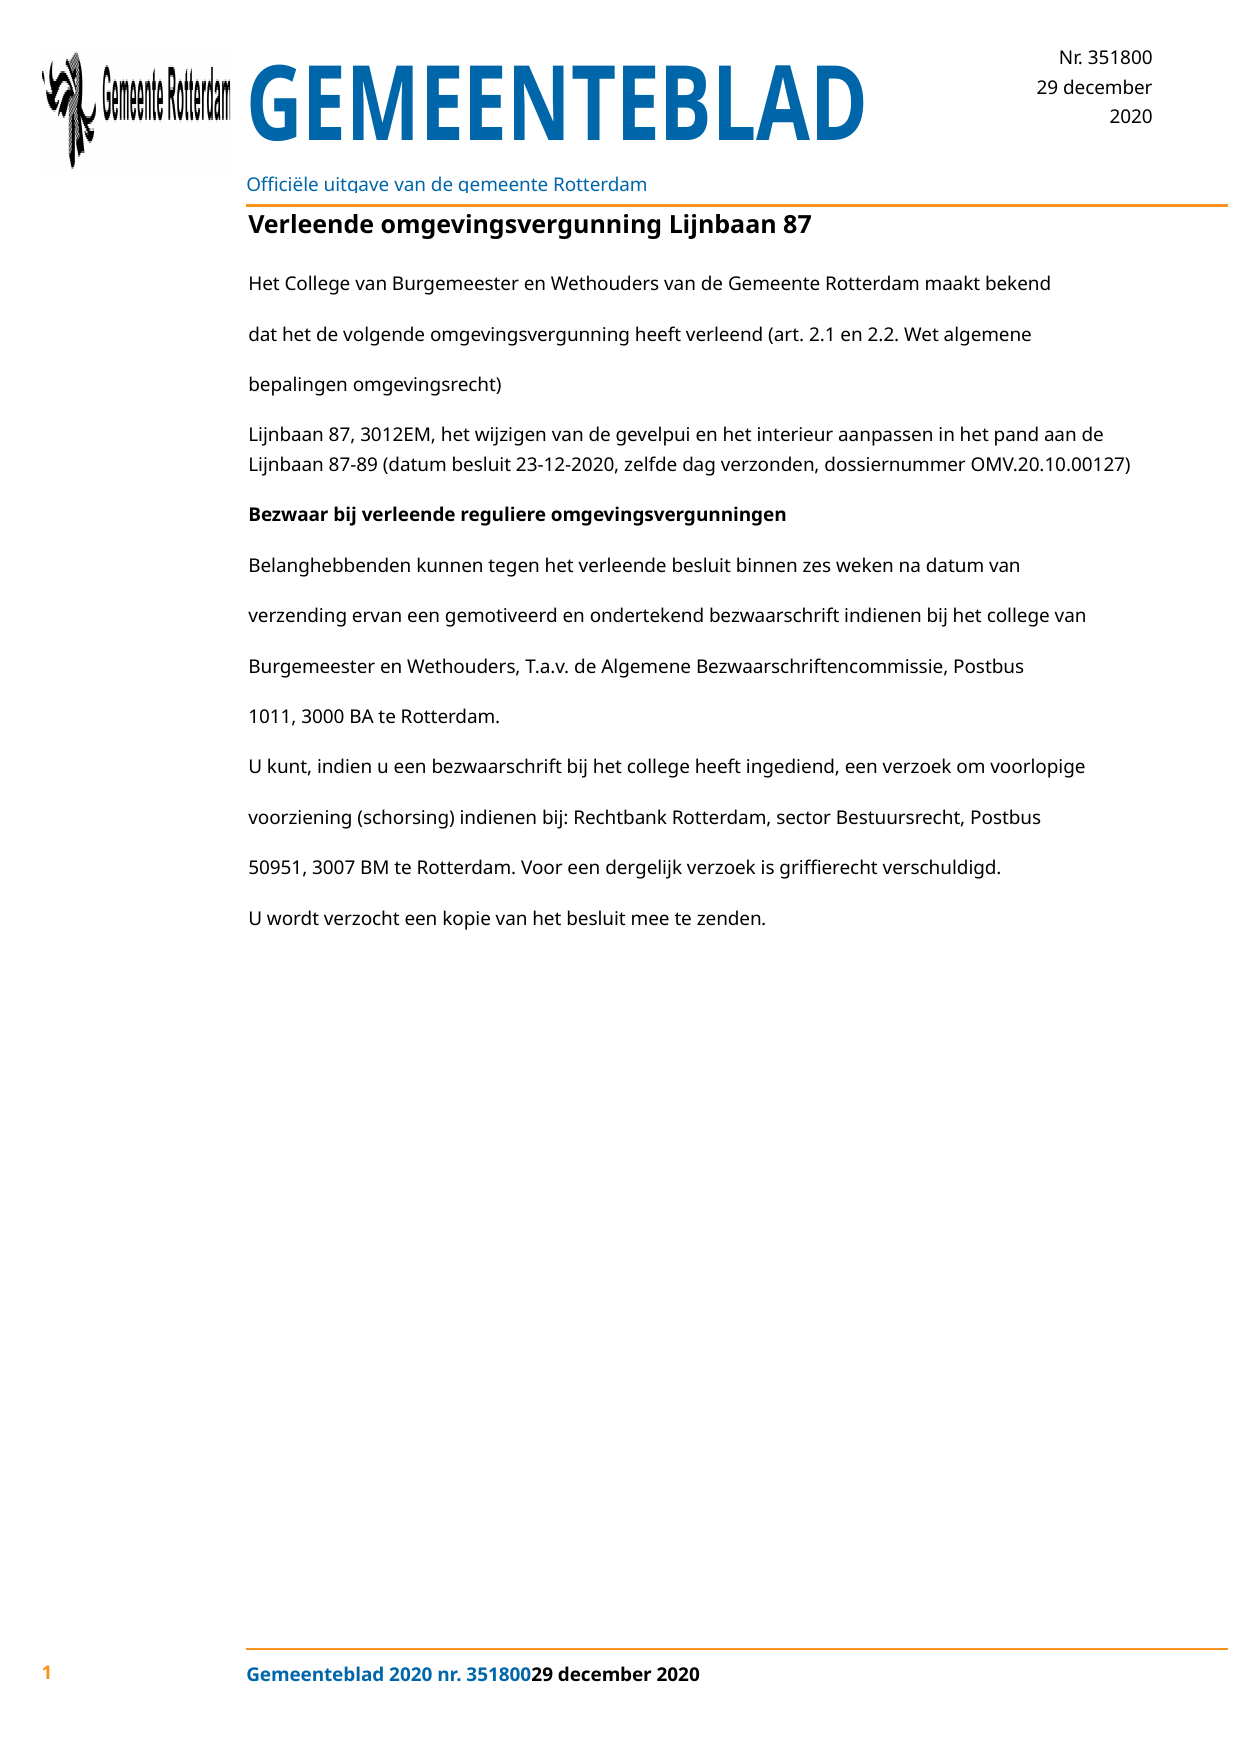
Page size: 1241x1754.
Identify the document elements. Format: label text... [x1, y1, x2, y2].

picture [41, 47, 231, 172]
text Lijnbaan 87, 3012EM, het wijzigen van de gevelpui en het interieur aanpassen in het pand aan de Lijnbaan 87-89 (datum besluit 23-12-2020, zelfde dag verzonden, dossiernummer OMV.20.10.00127) [248, 422, 1152, 477]
text Burgemeester en Wethouders, T.a.v. de Algemene Bezwaarschriftencommissie, Postbus [248, 653, 1152, 678]
text 1011, 3000 BA te Rotterdam. [248, 703, 1152, 729]
text U kunt, indien u een bezwaarschrift bij het college heeft ingediend, een verzoek om voorlopige [248, 754, 1152, 779]
text Het College van Burgemeester en Wethouders van de Gemeente Rotterdam maakt bekend [248, 270, 1152, 296]
text bepalingen omgevingsrecht) [248, 371, 1152, 397]
text Belanghebbenden kunnen tegen het verleende besluit binnen zes weken na datum van [248, 552, 1152, 578]
text Verleende omgevingsvergunning Lijnbaan 87 [248, 207, 1152, 241]
text dat het de volgende omgevingsvergunning heeft verleend (art. 2.1 en 2.2. Wet algemene [248, 321, 1152, 346]
text Bezwaar bij verleende reguliere omgevingsvergunningen [248, 502, 1152, 527]
text 50951, 3007 BM te Rotterdam. Voor een dergelijk verzoek is griffierecht verschuldigd. [248, 854, 1152, 880]
text U wordt verzocht een kopie van het besluit mee te zenden. [248, 905, 1152, 931]
text voorziening (schorsing) indienen bij: Rechtbank Rotterdam, sector Bestuursrecht, Postbus [248, 804, 1152, 830]
text verzending ervan een gemotiveerd en ondertekend bezwaarschrift indienen bij het college van [248, 602, 1152, 628]
